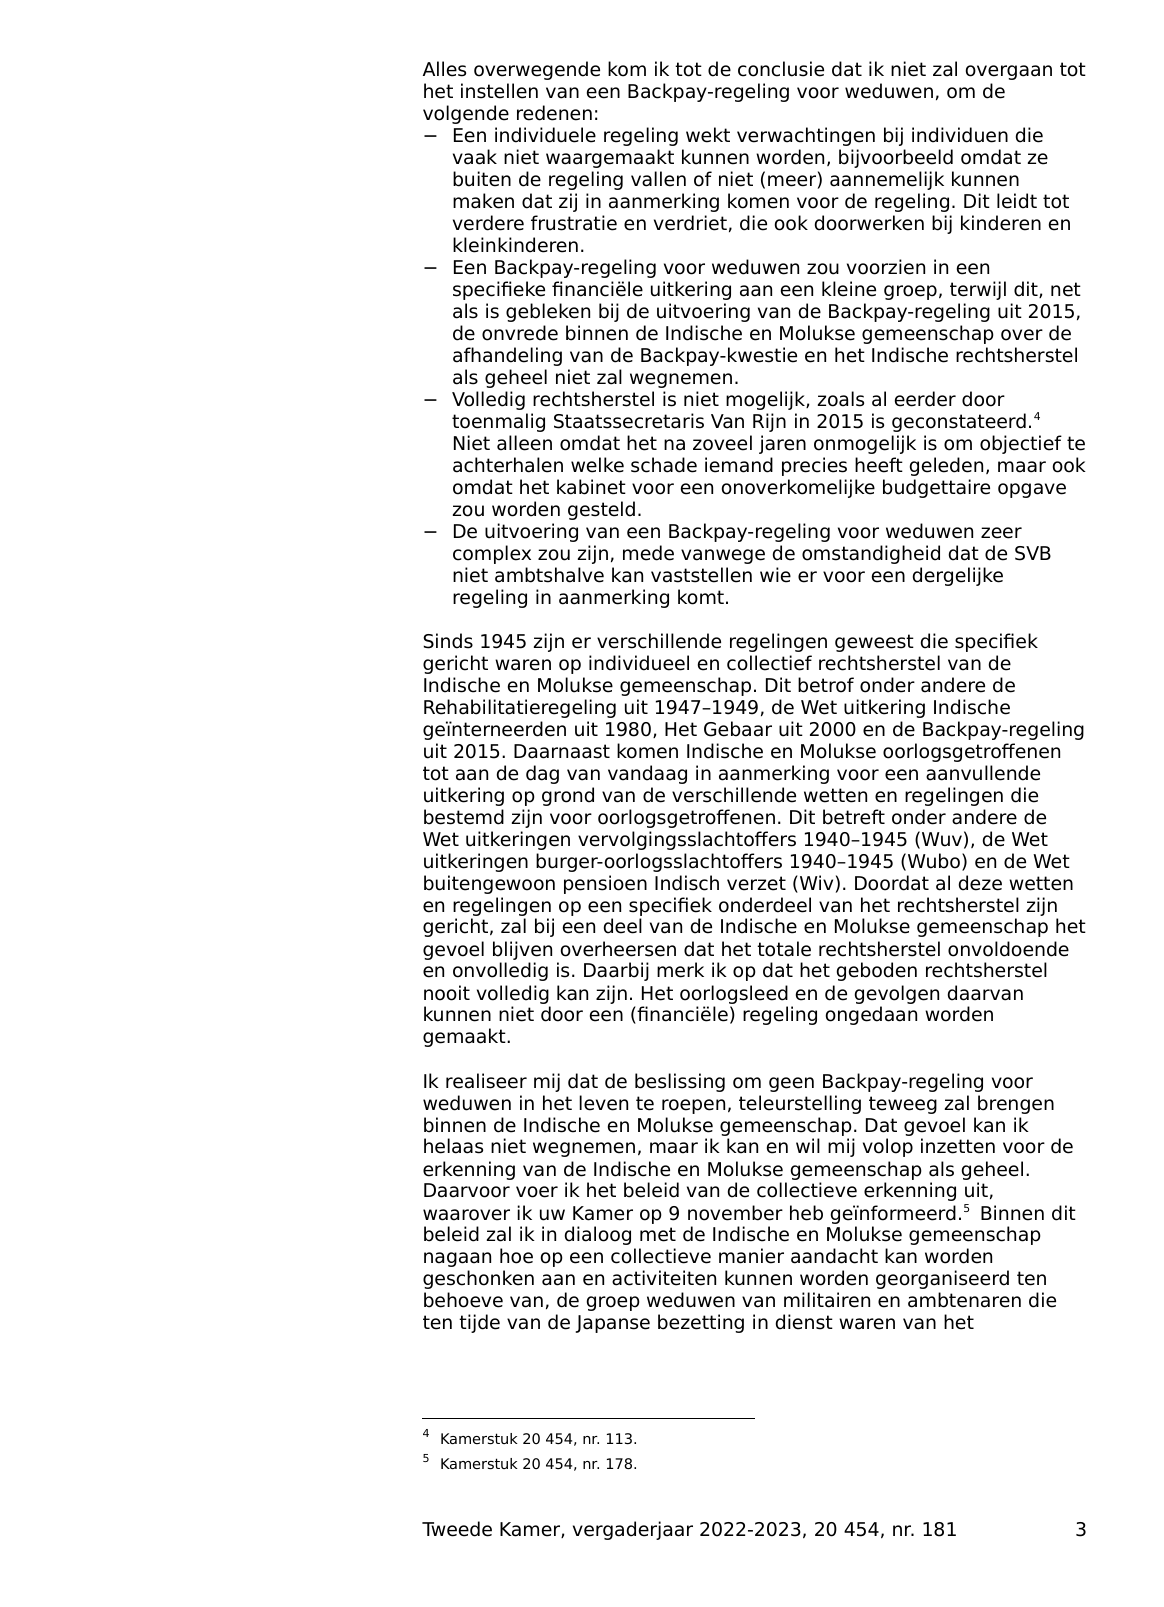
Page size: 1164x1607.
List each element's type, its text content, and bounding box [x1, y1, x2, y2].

text − Een individuele regeling wekt verwachtingen bij individuen die vaak niet waargemaakt kunnen worden, bijvoorbeeld omdat ze buiten de regeling vallen of niet (meer) aannemelijk kunnen maken dat zij in aanmerking komen voor de regeling. Dit leidt tot verdere frustratie en verdriet, die ook doorwerken bij kinderen en kleinkinderen. [422, 125, 1087, 257]
text − Volledig rechtsherstel is niet mogelijk, zoals al eerder door toenmalig Staatssecretaris Van Rijn in 2015 is geconstateerd. Niet alleen omdat het na zoveel jaren onmogelijk is om objectief te achterhalen welke schade iemand precies heeft geleden, maar ook omdat het kabinet voor een onoverkomelijke budgettaire opgave zou worden gesteld. [422, 389, 1087, 521]
text Kamerstuk 20 454, nr. 113. [422, 1427, 1087, 1449]
text Sinds 1945 zijn er verschillende regelingen geweest die specifiek gericht waren op individueel en collectief rechtsherstel van de Indische en Molukse gemeenschap. Dit betrof onder andere de Rehabilitatieregeling uit 1947–1949, de Wet uitkering Indische geïnterneerden uit 1980, Het Gebaar uit 2000 en de Backpay-regeling uit 2015. Daarnaast komen Indische en Molukse oorlogsgetroffenen tot aan de dag van vandaag in aanmerking voor een aanvullende uitkering op grond van de verschillende wetten en regelingen die bestemd zijn voor oorlogsgetroffenen. Dit betreft onder andere de Wet uitkeringen vervolgingsslachtoffers 1940–1945 (Wuv), de Wet uitkeringen burger-oorlogsslachtoffers 1940–1945 (Wubo) en de Wet buitengewoon pensioen Indisch verzet (Wiv). Doordat al deze wetten en regelingen op een specifiek onderdeel van het rechtsherstel zijn gericht, zal bij een deel van de Indische en Molukse gemeenschap het gevoel blijven overheersen dat het totale rechtsherstel onvoldoende en onvolledig is. Daarbij merk ik op dat het geboden rechtsherstel nooit volledig kan zijn. Het oorlogsleed en de gevolgen daarvan kunnen niet door een (financiële) regeling ongedaan worden gemaakt. [422, 631, 1087, 1048]
text Kamerstuk 20 454, nr. 178. [422, 1452, 1087, 1474]
text Ik realiseer mij dat de beslissing om geen Backpay-regeling voor weduwen in het leven te roepen, teleurstelling teweeg zal brengen binnen de Indische en Molukse gemeenschap. Dat gevoel kan ik helaas niet wegnemen, maar ik kan en wil mij volop inzetten voor de erkenning van de Indische en Molukse gemeenschap als geheel. Daarvoor voer ik het beleid van de collectieve erkenning uit, waarover ik uw Kamer op 9 november heb geïnformeerd. Binnen dit beleid zal ik in dialoog met de Indische en Molukse gemeenschap nagaan hoe op een collectieve manier aandacht kan worden geschonken aan en activiteiten kunnen worden georganiseerd ten behoeve van, de groep weduwen van militairen en ambtenaren die ten tijde van de Japanse bezetting in dienst waren van het [422, 1071, 1087, 1334]
text Alles overwegende kom ik tot de conclusie dat ik niet zal overgaan tot het instellen van een Backpay-regeling voor weduwen, om de volgende redenen: [422, 59, 1087, 125]
text − De uitvoering van een Backpay-regeling voor weduwen zeer complex zou zijn, mede vanwege de omstandigheid dat de SVB niet ambtshalve kan vaststellen wie er voor een dergelijke regeling in aanmerking komt. [422, 521, 1087, 608]
text − Een Backpay-regeling voor weduwen zou voorzien in een specifieke financiële uitkering aan een kleine groep, terwijl dit, net als is gebleken bij de uitvoering van de Backpay-regeling uit 2015, de onvrede binnen de Indische en Molukse gemeenschap over de afhandeling van de Backpay-kwestie en het Indische rechtsherstel als geheel niet zal wegnemen. [422, 257, 1087, 389]
